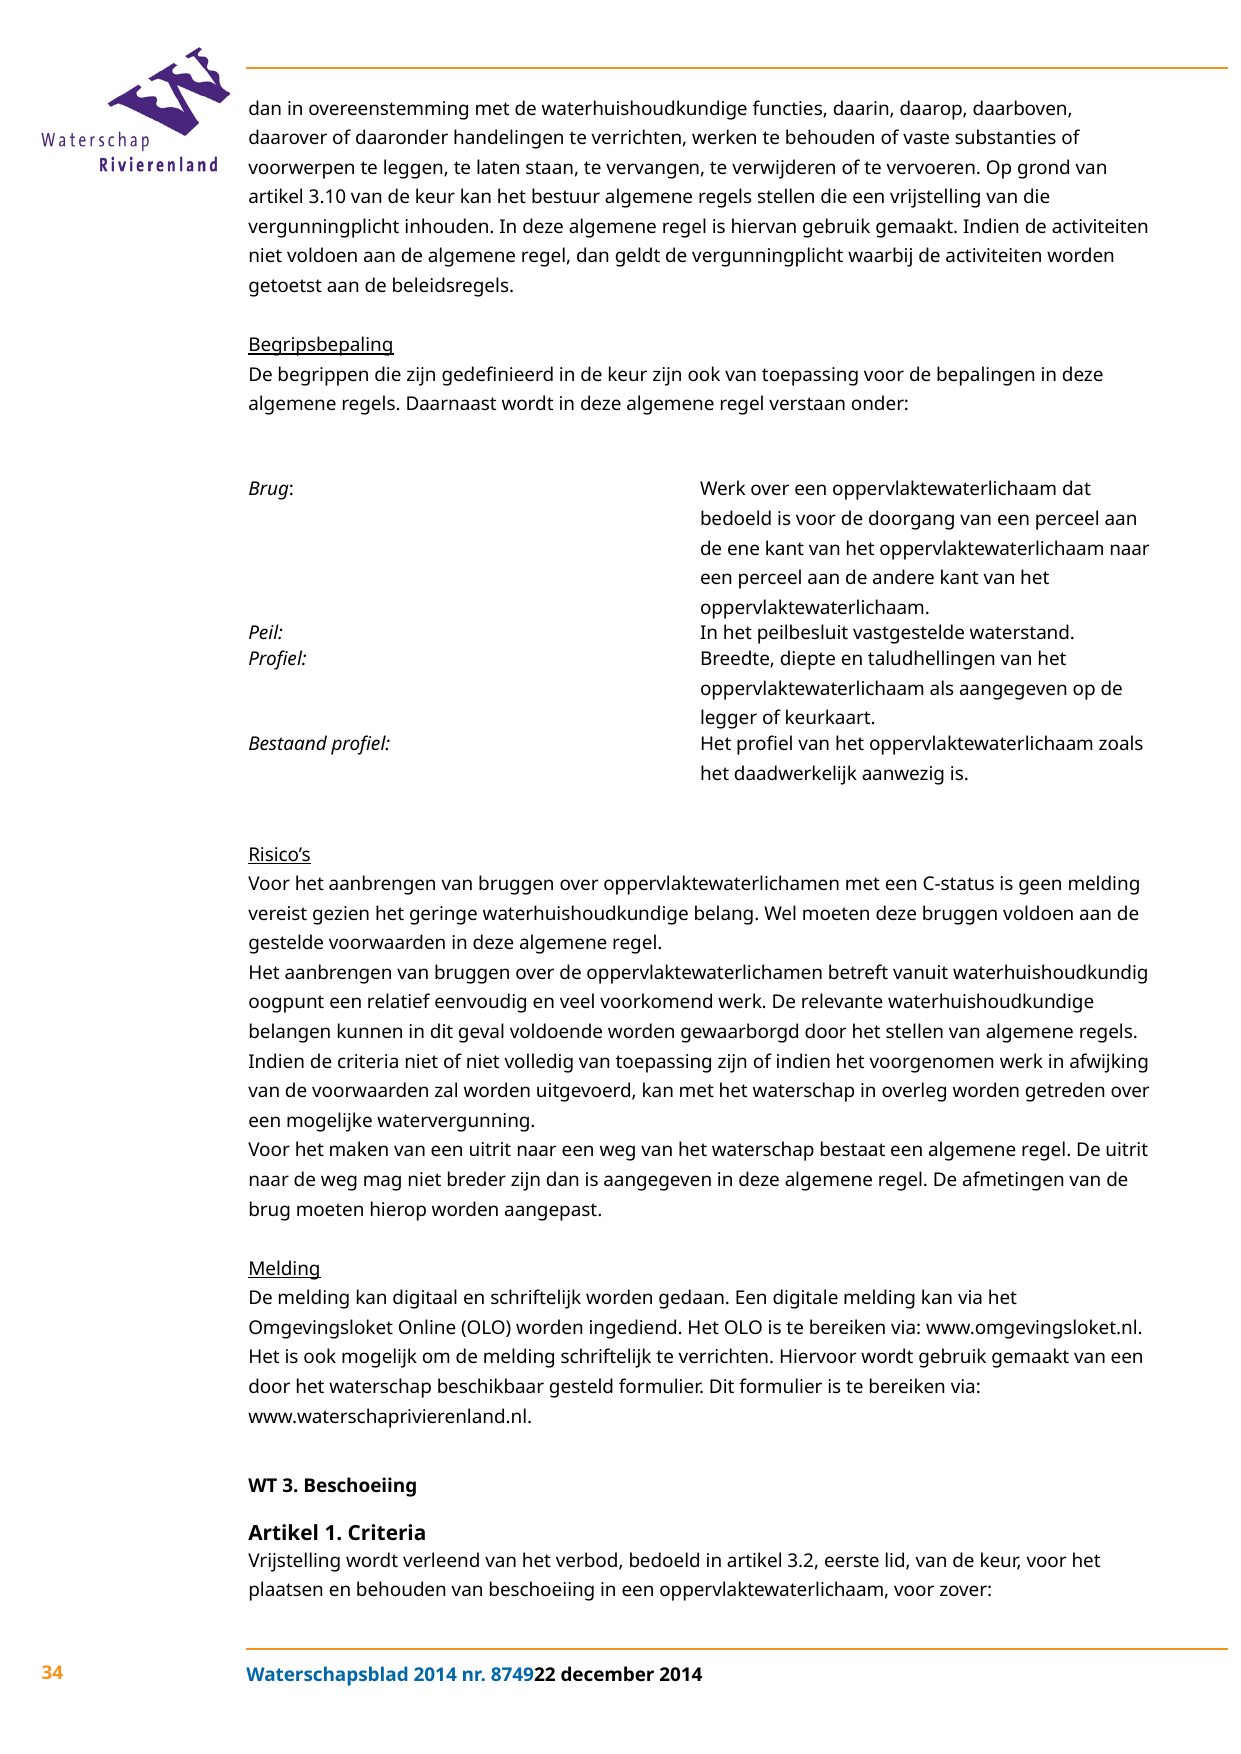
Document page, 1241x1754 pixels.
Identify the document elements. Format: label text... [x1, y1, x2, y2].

table_header Brug: [248, 476, 700, 619]
table_cell Bestaand profiel: [248, 730, 700, 786]
table_cell Het profiel van het oppervlaktewaterlichaam zoals het daadwerkelijk aanwezig is. [700, 730, 1152, 786]
text Voor het aanbrengen van bruggen over oppervlaktewaterlichamen met een C-status is geen melding vereist gezien het geringe waterhuishoudkundige belang. Wel moeten deze bruggen voldoen aan de gestelde voorwaarden in deze algemene regel. [248, 870, 1152, 955]
text WT 3. Beschoeiing [248, 1472, 1152, 1497]
table_cell Profiel: [248, 645, 700, 730]
text Begripsbepaling [248, 331, 1152, 357]
text Risico’s [248, 841, 1152, 867]
text Vrijstelling wordt verleend van het verbod, bedoeld in artikel 3.2, eerste lid, van de keur, voor het plaatsen en behouden van beschoeiing in een oppervlaktewaterlichaam, voor zover: [248, 1547, 1152, 1602]
text Voor het maken van een uitrit naar een weg van het waterschap bestaat een algemene regel. De uitrit naar de weg mag niet breder zijn dan is aangegeven in deze algemene regel. De afmetingen van de brug moeten hierop worden aangepast. [248, 1137, 1152, 1222]
table_cell Peil: [248, 620, 700, 645]
table_header Werk over een oppervlaktewaterlichaam dat bedoeld is voor de doorgang van een perceel aan de ene kant van het oppervlaktewaterlichaam naar een perceel aan de andere kant van het oppervlaktewaterlichaam. [700, 476, 1152, 619]
table_cell Breedte, diepte en taludhellingen van het oppervlaktewaterlichaam als aangegeven op de legger of keurkaart. [700, 645, 1152, 730]
picture [41, 47, 231, 172]
text Artikel 1. Criteria [248, 1518, 1152, 1547]
text De melding kan digitaal en schriftelijk worden gedaan. Een digitale melding kan via het Omgevingsloket Online (OLO) worden ingediend. Het OLO is te bereiken via: www.omgevingsloket.nl. Het is ook mogelijk om de melding schriftelijk te verrichten. Hiervoor wordt gebruik gemaakt van een door het waterschap beschikbaar gesteld formulier. Dit formulier is te bereiken via: www.waterschaprivierenland.nl. [248, 1284, 1152, 1429]
text Het aanbrengen van bruggen over de oppervlaktewaterlichamen betreft vanuit waterhuishoudkundig oogpunt een relatief eenvoudig en veel voorkomend werk. De relevante waterhuishoudkundige belangen kunnen in dit geval voldoende worden gewaarborgd door het stellen van algemene regels. Indien de criteria niet of niet volledig van toepassing zijn of indien het voorgenomen werk in afwijking van de voorwaarden zal worden uitgevoerd, kan met het waterschap in overleg worden getreden over een mogelijke watervergunning. [248, 959, 1152, 1133]
text Melding [248, 1255, 1152, 1281]
table_cell In het peilbesluit vastgestelde waterstand. [700, 620, 1152, 645]
text dan in overeenstemming met de waterhuishoudkundige functies, daarin, daarop, daarboven, daarover of daaronder handelingen te verrichten, werken te behouden of vaste substanties of voorwerpen te leggen, te laten staan, te vervangen, te verwijderen of te vervoeren. Op grond van artikel 3.10 van de keur kan het bestuur algemene regels stellen die een vrijstelling van die vergunningplicht inhouden. In deze algemene regel is hiervan gebruik gemaakt. Indien de activiteiten niet voldoen aan de algemene regel, dan geldt de vergunningplicht waarbij de activiteiten worden getoetst aan de beleidsregels. [248, 95, 1152, 298]
text De begrippen die zijn gedefinieerd in de keur zijn ook van toepassing voor de bepalingen in deze algemene regels. Daarnaast wordt in deze algemene regel verstaan onder: [248, 361, 1152, 416]
